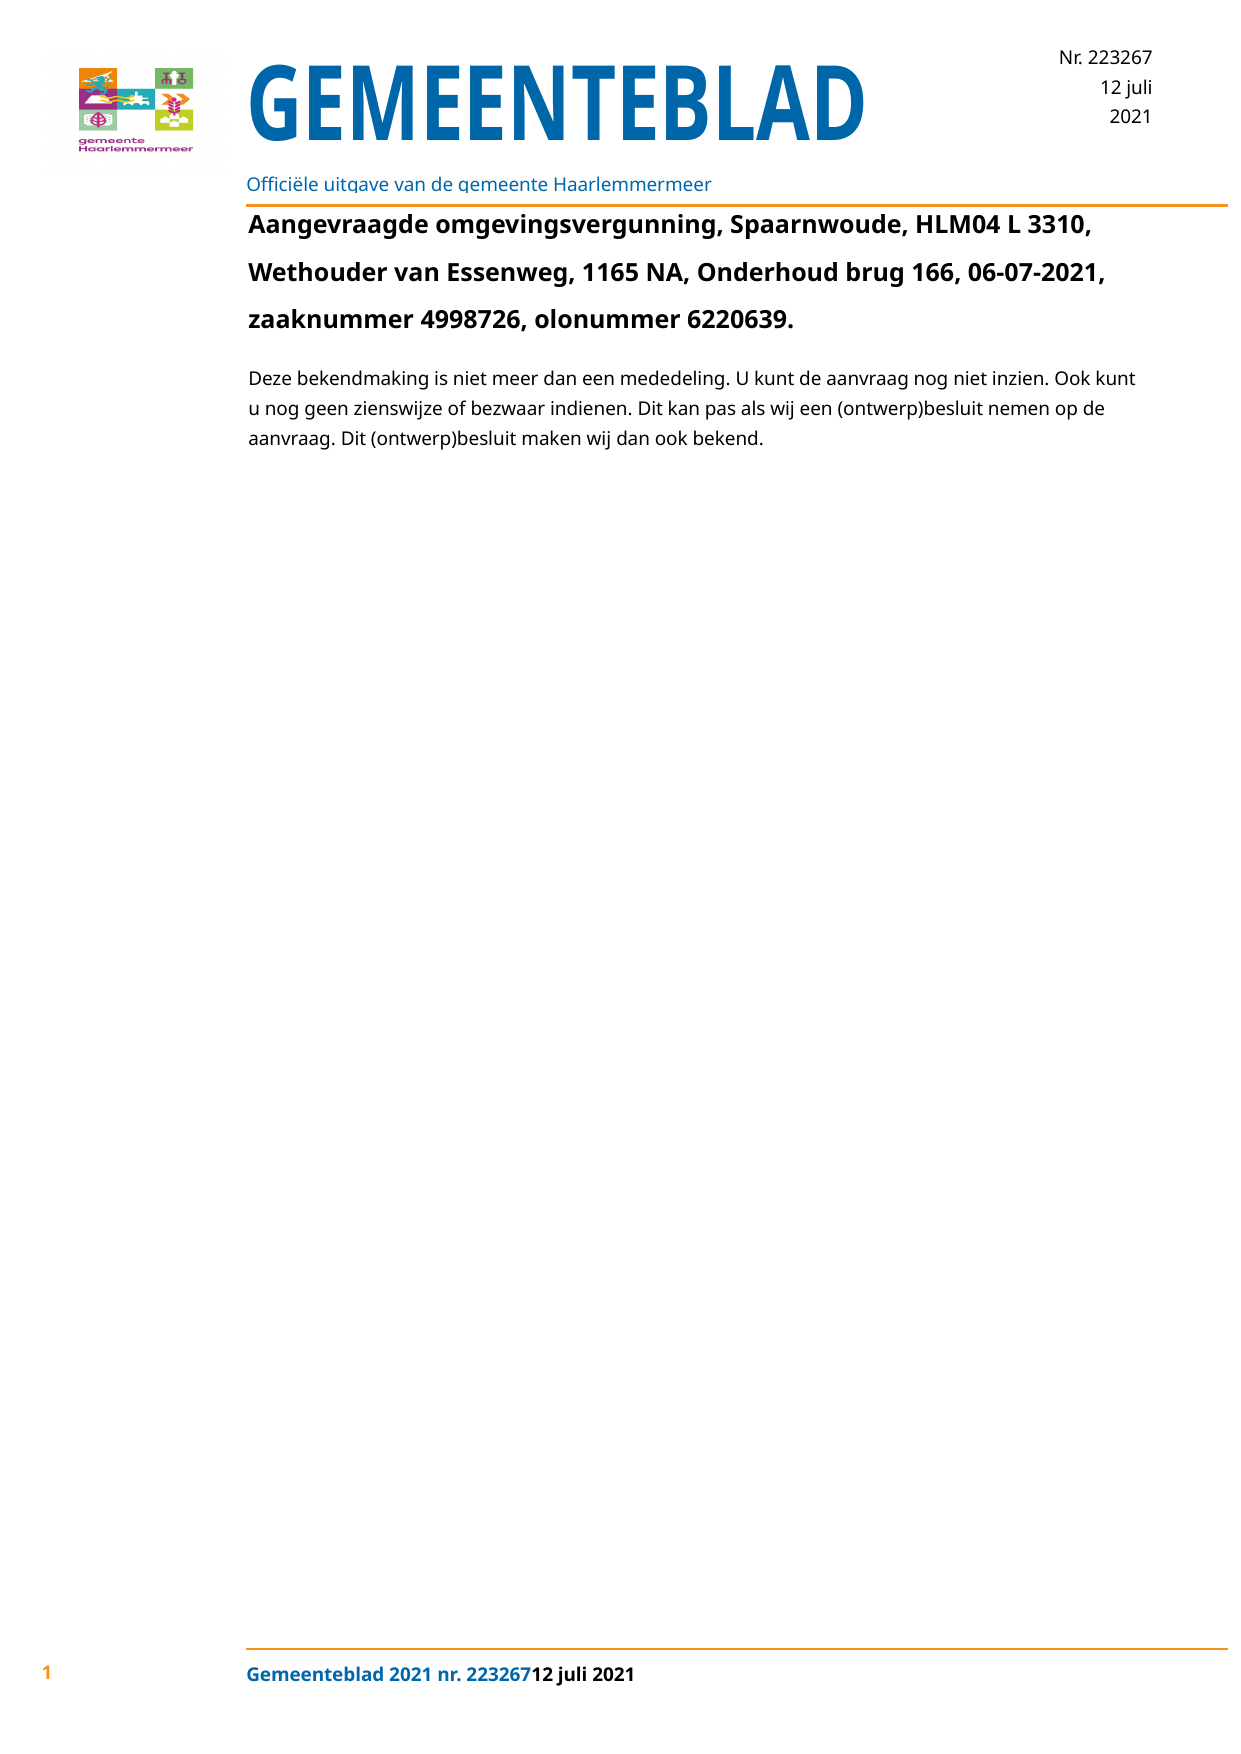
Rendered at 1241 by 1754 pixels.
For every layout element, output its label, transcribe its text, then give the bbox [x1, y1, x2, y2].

text Aangevraagde omgevingsvergunning, Spaarnwoude, HLM04 L 3310, Wethouder van Essenweg, 1165 NA, Onderhoud brug 166, 06-07-2021, zaaknummer 4998726, olonummer 6220639. [248, 207, 1152, 336]
text Deze bekendmaking is niet meer dan een mededeling. U kunt de aanvraag nog niet inzien. Ook kunt u nog geen zienswijze of bezwaar indienen. Dit kan pas als wij een (ontwerp)besluit nemen op de aanvraag. Dit (ontwerp)besluit maken wij dan ook bekend. [248, 366, 1152, 450]
picture [41, 47, 231, 172]
